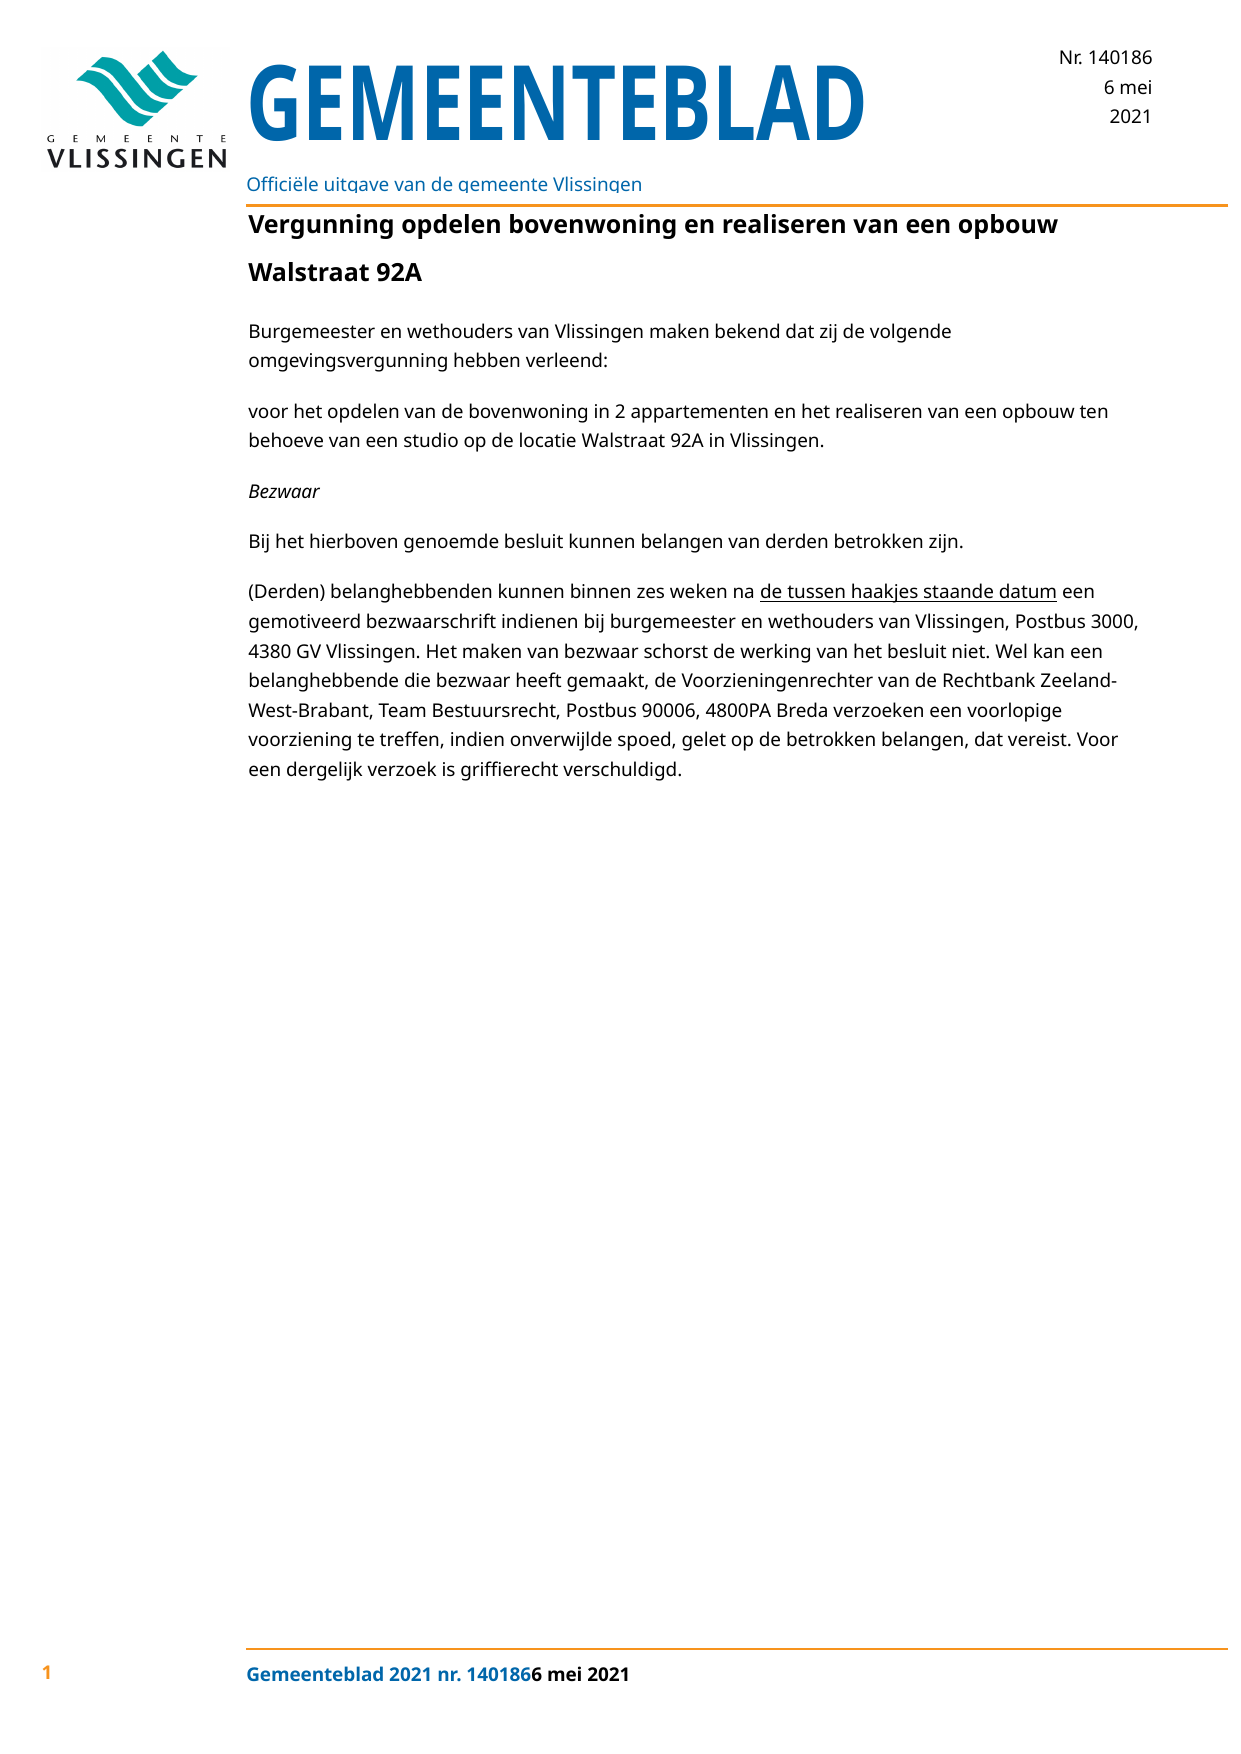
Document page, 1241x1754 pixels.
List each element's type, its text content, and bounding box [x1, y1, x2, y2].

text Burgemeester en wethouders van Vlissingen maken bekend dat zij de volgende omgevingsvergunning hebben verleend: [248, 318, 1152, 373]
text voor het opdelen van de bovenwoning in 2 appartementen en het realiseren van een opbouw ten behoeve van een studio op de locatie Walstraat 92A in Vlissingen. [248, 398, 1152, 453]
text Bij het hierboven genoemde besluit kunnen belangen van derden betrokken zijn. [248, 528, 1152, 554]
text (Derden) belanghebbenden kunnen binnen zes weken na de tussen haakjes staande datum een gemotiveerd bezwaarschrift indienen bij burgemeester en wethouders van Vlissingen, Postbus 3000, 4380 GV Vlissingen. Het maken van bezwaar schorst de werking van het besluit niet. Wel kan een belanghebbende die bezwaar heeft gemaakt, de Voorzieningenrechter van de Rechtbank Zeeland-West-Brabant, Team Bestuursrecht, Postbus 90006, 4800PA Breda verzoeken een voorlopige voorziening te treffen, indien onverwijlde spoed, gelet op de betrokken belangen, dat vereist. Voor een dergelijk verzoek is griffierecht verschuldigd. [248, 579, 1152, 782]
picture [41, 47, 231, 172]
text Bezwaar [248, 478, 1152, 504]
text Vergunning opdelen bovenwoning en realiseren van een opbouw Walstraat 92A [248, 207, 1152, 288]
